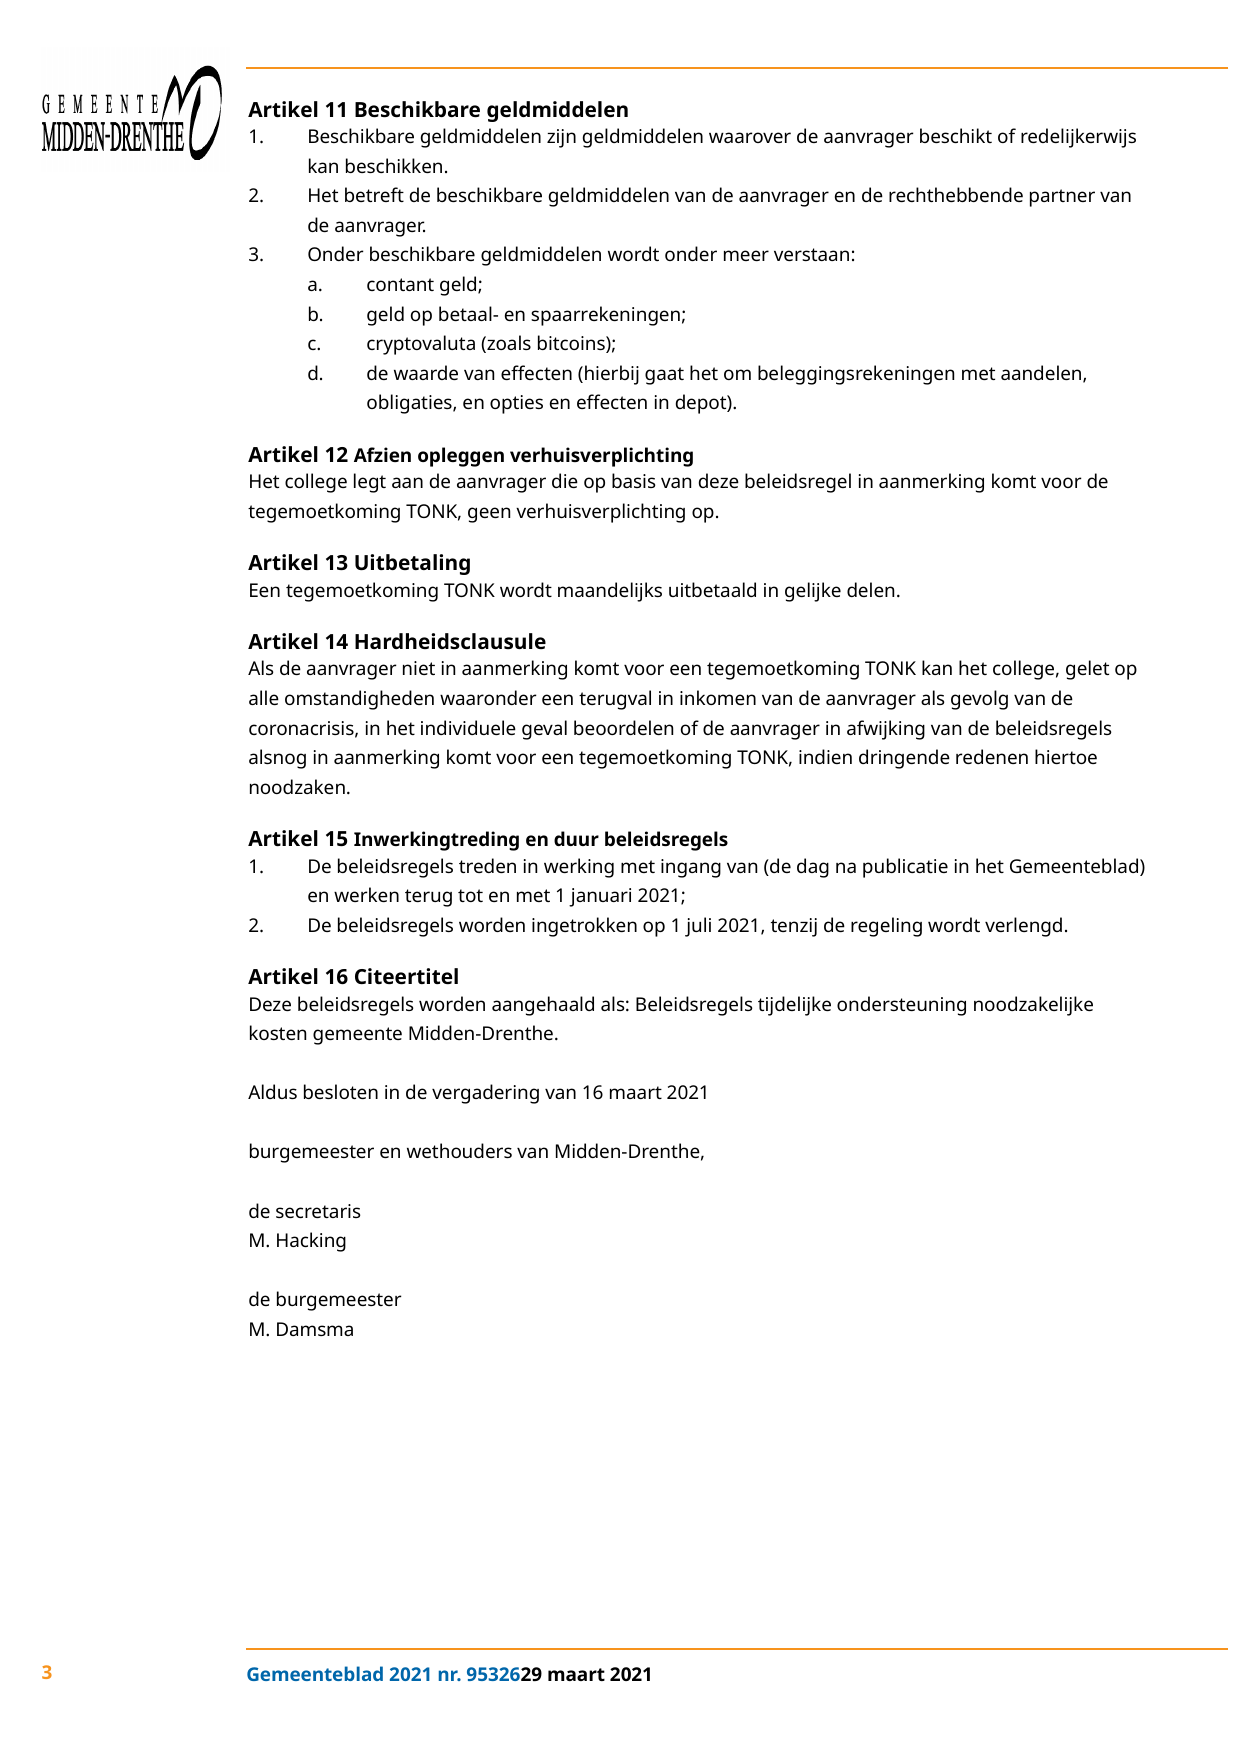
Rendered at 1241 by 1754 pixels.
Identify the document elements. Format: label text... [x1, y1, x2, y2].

list Beschikbare geldmiddelen zijn geldmiddelen waarover de aanvrager beschikt of redelijkerwijs kan beschikken. [248, 123, 1152, 178]
list de waarde van effecten (hierbij gaat het om beleggingsrekeningen met aandelen, obligaties, en opties en effecten in depot). [307, 360, 1152, 415]
text Het college legt aan de aanvrager die op basis van deze beleidsregel in aanmerking komt voor de tegemoetkoming TONK, geen verhuisverplichting op. [248, 468, 1152, 524]
list De beleidsregels worden ingetrokken op 1 juli 2021, tenzij de regeling wordt verlengd. [248, 912, 1152, 938]
list geld op betaal- en spaarrekeningen; [307, 301, 1152, 326]
text Artikel 14 Hardheidsclausule [248, 627, 1152, 656]
text Een tegemoetkoming TONK wordt maandelijks uitbetaald in gelijke delen. [248, 577, 1152, 602]
text M. Hacking [248, 1227, 1152, 1253]
text Artikel 16 Citeertitel [248, 962, 1152, 991]
list Onder beschikbare geldmiddelen wordt onder meer verstaan: [248, 242, 1152, 267]
text Artikel 15 Inwerkingtreding en duur beleidsregels [248, 824, 1152, 853]
text Artikel 11 Beschikbare geldmiddelen [248, 95, 1152, 123]
picture [41, 47, 231, 172]
text Artikel 13 Uitbetaling [248, 548, 1152, 577]
text M. Damsma [248, 1316, 1152, 1342]
text de burgemeester [248, 1287, 1152, 1312]
list Het betreft de beschikbare geldmiddelen van de aanvrager en de rechthebbende partner van de aanvrager. [248, 182, 1152, 238]
text de secretaris [248, 1198, 1152, 1224]
text burgemeester en wethouders van Midden-Drenthe, [248, 1139, 1152, 1164]
text Deze beleidsregels worden aangehaald als: Beleidsregels tijdelijke ondersteuning noodzakelijke kosten gemeente Midden-Drenthe. [248, 991, 1152, 1046]
list contant geld; [307, 271, 1152, 297]
text Artikel 12 Afzien opleggen verhuisverplichting [248, 440, 1152, 468]
text Aldus besloten in de vergadering van 16 maart 2021 [248, 1079, 1152, 1105]
list cryptovaluta (zoals bitcoins); [307, 330, 1152, 356]
list De beleidsregels treden in werking met ingang van (de dag na publicatie in het Gemeenteblad) en werken terug tot en met 1 januari 2021; [248, 853, 1152, 908]
text Als de aanvrager niet in aanmerking komt voor een tegemoetkoming TONK kan het college, gelet op alle omstandigheden waaronder een terugval in inkomen van de aanvrager als gevolg van de coronacrisis, in het individuele geval beoordelen of de aanvrager in afwijking van de beleidsregels alsnog in aanmerking komt voor een tegemoetkoming TONK, indien dringende redenen hiertoe noodzaken. [248, 656, 1152, 800]
